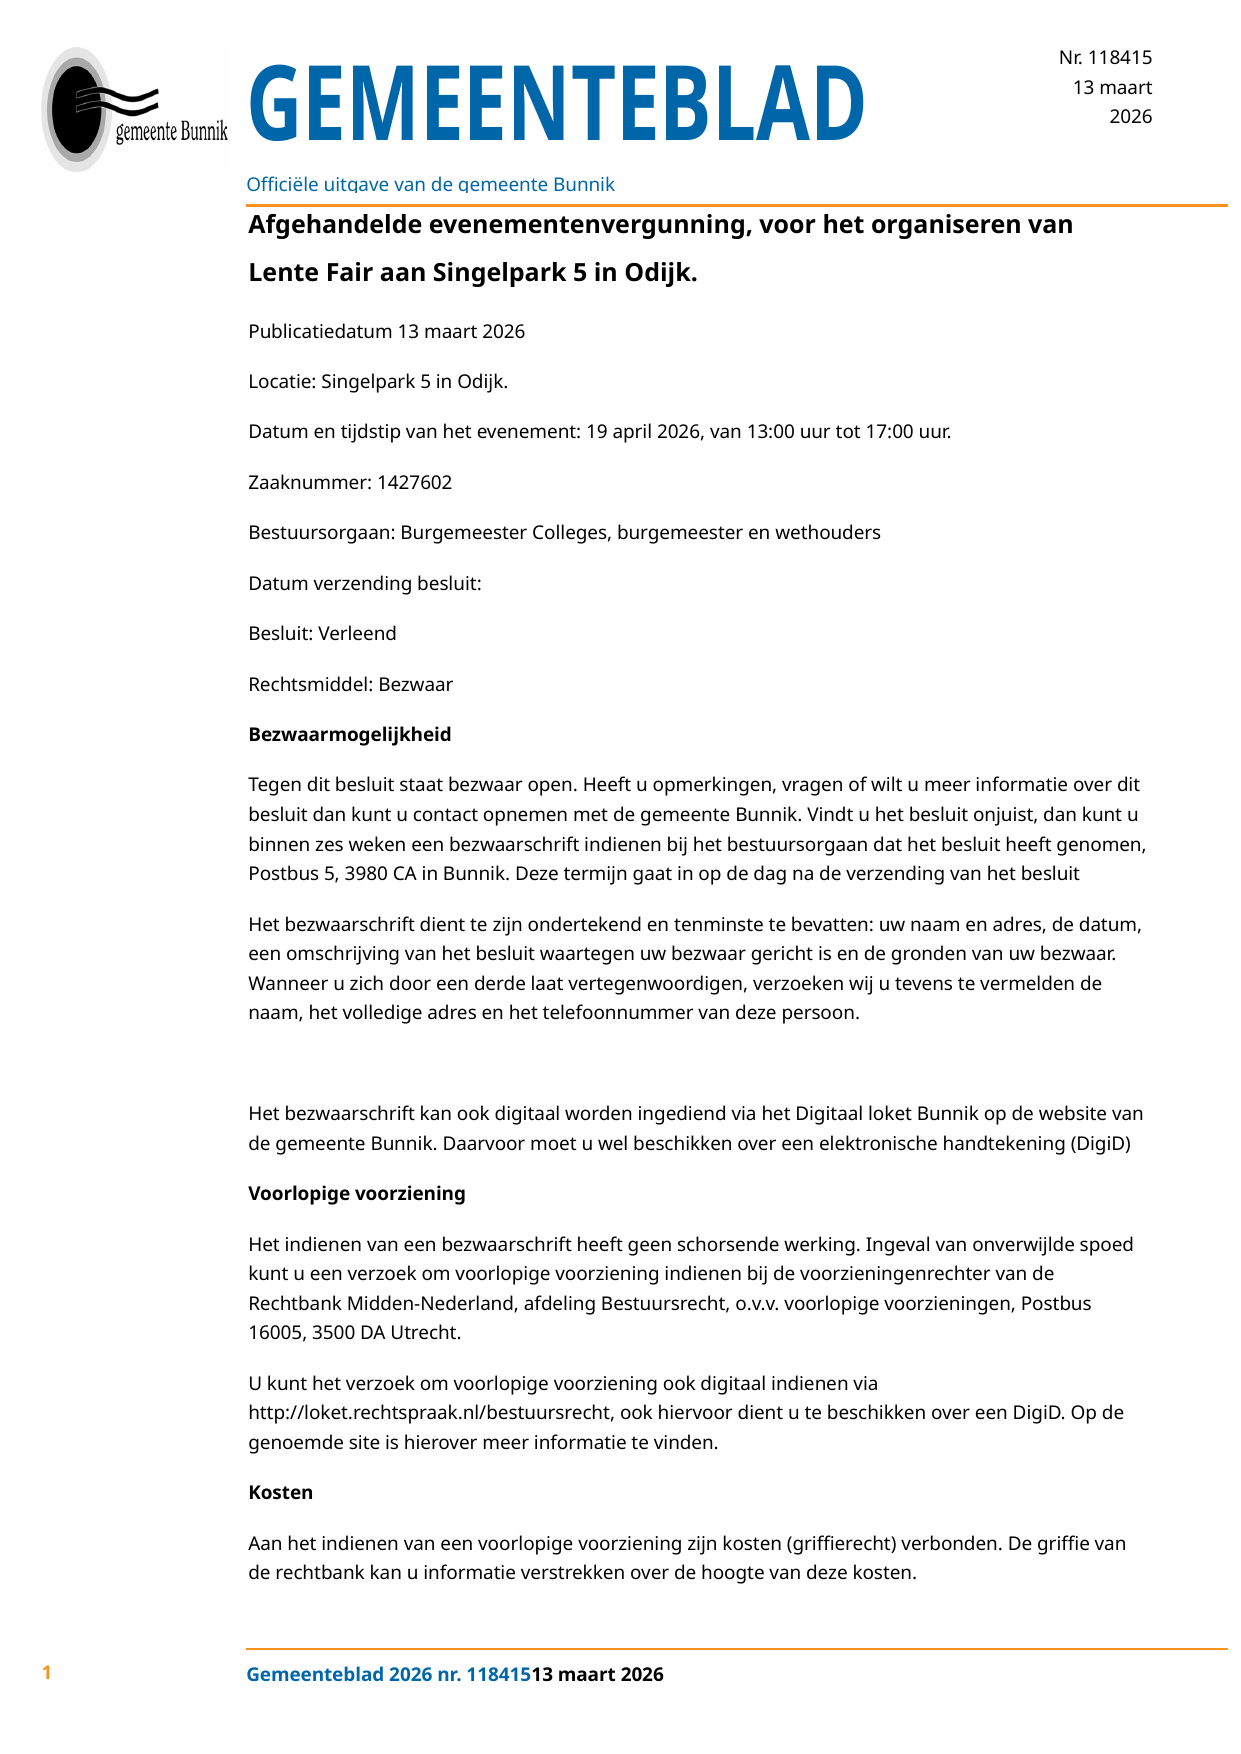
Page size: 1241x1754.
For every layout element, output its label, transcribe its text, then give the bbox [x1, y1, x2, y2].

text Rechtsmiddel: Bezwaar [248, 671, 1152, 697]
text Het indienen van een bezwaarschrift heeft geen schorsende werking. Ingeval van onverwijlde spoed kunt u een verzoek om voorlopige voorziening indienen bij de voorzieningenrechter van de Rechtbank Midden-Nederland, afdeling Bestuursrecht, o.v.v. voorlopige voorzieningen, Postbus 16005, 3500 DA Utrecht. [248, 1231, 1152, 1345]
text Bezwaarmogelijkheid [248, 721, 1152, 747]
text Aan het indienen van een voorlopige voorziening zijn kosten (griffierecht) verbonden. De griffie van de rechtbank kan u informatie verstrekken over de hoogte van deze kosten. [248, 1530, 1152, 1585]
text Bestuursorgaan: Burgemeester Colleges, burgemeester en wethouders [248, 519, 1152, 545]
text Voorlopige voorziening [248, 1180, 1152, 1206]
text Het bezwaarschrift dient te zijn ondertekend en tenminste te bevatten: uw naam en adres, de datum, een omschrijving van het besluit waartegen uw bezwaar gericht is en de gronden van uw bezwaar. Wanneer u zich door een derde laat vertegenwoordigen, verzoeken wij u tevens te vermelden de naam, het volledige adres en het telefoonnummer van deze persoon. [248, 911, 1152, 1025]
text Datum verzending besluit: [248, 570, 1152, 596]
text Het bezwaarschrift kan ook digitaal worden ingediend via het Digitaal loket Bunnik op de website van de gemeente Bunnik. Daarvoor moet u wel beschikken over een elektronische handtekening (DigiD) [248, 1100, 1152, 1156]
text Locatie: Singelpark 5 in Odijk. [248, 368, 1152, 394]
text Besluit: Verleend [248, 620, 1152, 646]
picture [41, 47, 231, 172]
text Publicatiedatum 13 maart 2026 [248, 318, 1152, 344]
text U kunt het verzoek om voorlopige voorziening ook digitaal indienen via http://loket.rechtspraak.nl/bestuursrecht, ook hiervoor dient u te beschikken over een DigiD. Op de genoemde site is hierover meer informatie te vinden. [248, 1370, 1152, 1455]
text Kosten [248, 1479, 1152, 1505]
text Tegen dit besluit staat bezwaar open. Heeft u opmerkingen, vragen of wilt u meer informatie over dit besluit dan kunt u contact opnemen met de gemeente Bunnik. Vindt u het besluit onjuist, dan kunt u binnen zes weken een bezwaarschrift indienen bij het bestuursorgaan dat het besluit heeft genomen, Postbus 5, 3980 CA in Bunnik. Deze termijn gaat in op de dag na de verzending van het besluit [248, 772, 1152, 886]
text Afgehandelde evenementenvergunning, voor het organiseren van Lente Fair aan Singelpark 5 in Odijk. [248, 207, 1152, 288]
text Datum en tijdstip van het evenement: 19 april 2026, van 13:00 uur tot 17:00 uur. [248, 419, 1152, 444]
text Zaaknummer: 1427602 [248, 469, 1152, 495]
